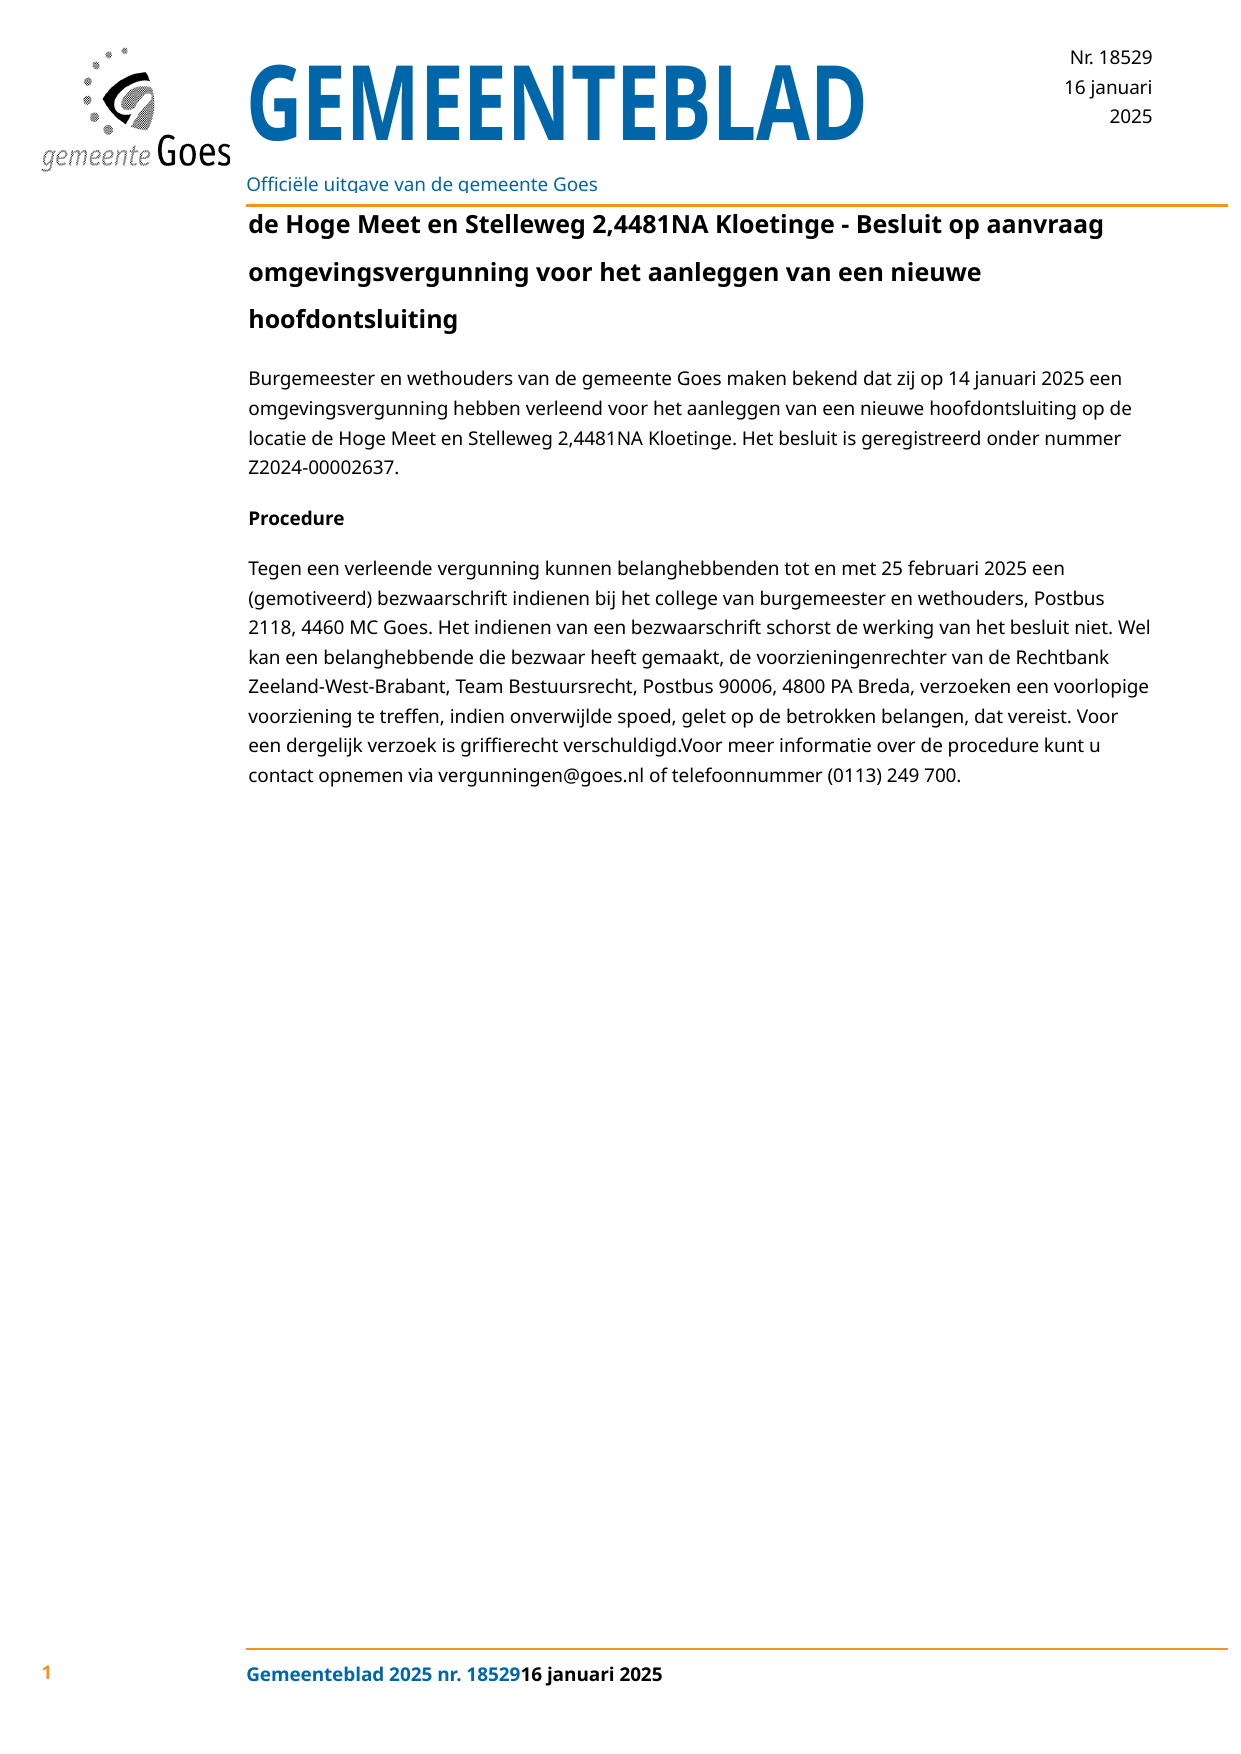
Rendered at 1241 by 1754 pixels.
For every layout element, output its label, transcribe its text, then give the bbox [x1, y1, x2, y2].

text de Hoge Meet en Stelleweg 2,4481NA Kloetinge - Besluit op aanvraag omgevingsvergunning voor het aanleggen van een nieuwe hoofdontsluiting [248, 207, 1152, 336]
text Burgemeester en wethouders van de gemeente Goes maken bekend dat zij op 14 januari 2025 een omgevingsvergunning hebben verleend voor het aanleggen van een nieuwe hoofdontsluiting op de locatie de Hoge Meet en Stelleweg 2,4481NA Kloetinge. Het besluit is geregistreerd onder nummer Z2024-00002637. [248, 366, 1152, 480]
text Procedure [248, 505, 1152, 530]
picture [41, 47, 231, 172]
text Tegen een verleende vergunning kunnen belanghebbenden tot en met 25 februari 2025 een (gemotiveerd) bezwaarschrift indienen bij het college van burgemeester en wethouders, Postbus 2118, 4460 MC Goes. Het indienen van een bezwaarschrift schorst de werking van het besluit niet. Wel kan een belanghebbende die bezwaar heeft gemaakt, de voorzieningenrechter van de Rechtbank Zeeland-West-Brabant, Team Bestuursrecht, Postbus 90006, 4800 PA Breda, verzoeken een voorlopige voorziening te treffen, indien onverwijlde spoed, gelet op de betrokken belangen, dat vereist. Voor een dergelijk verzoek is griffierecht verschuldigd.Voor meer informatie over de procedure kunt u contact opnemen via vergunningen@goes.nl of telefoonnummer (0113) 249 700. [248, 555, 1152, 788]
